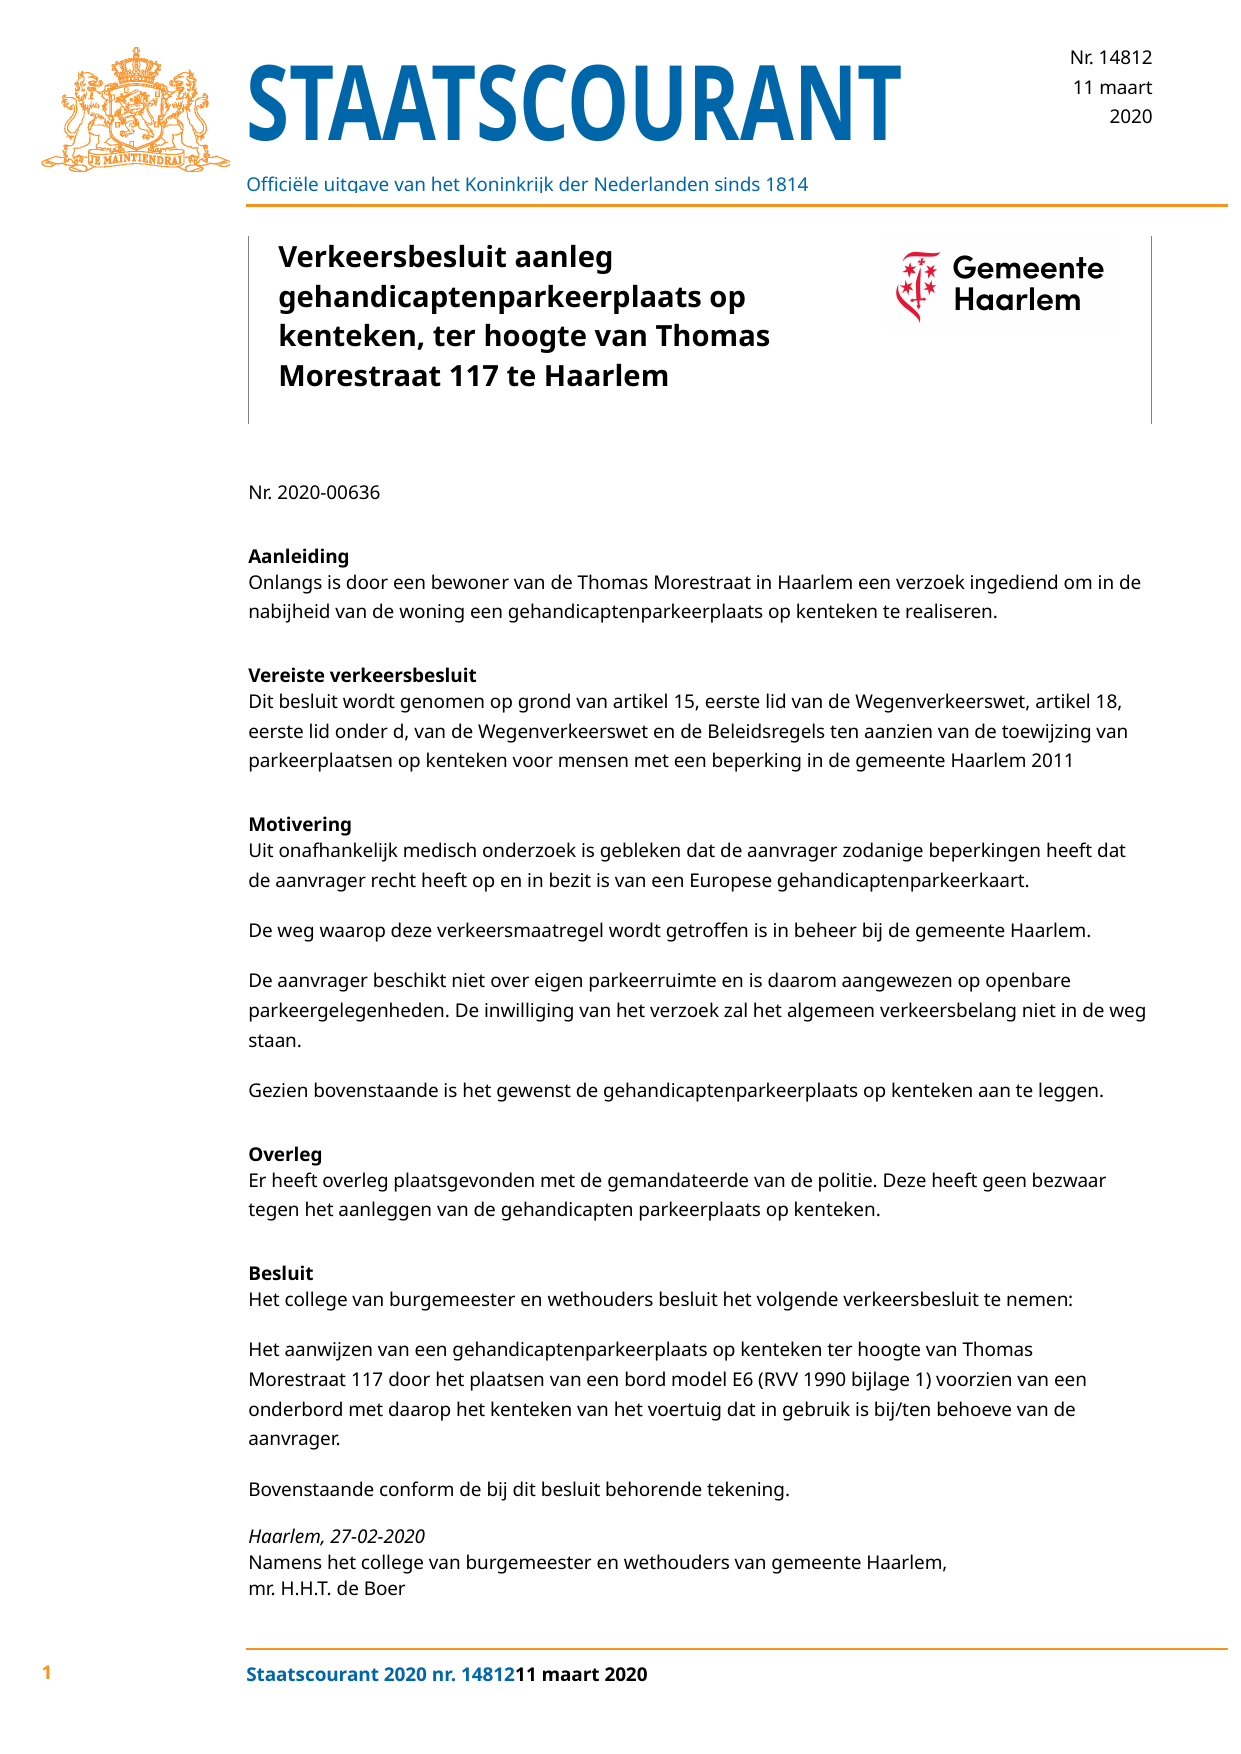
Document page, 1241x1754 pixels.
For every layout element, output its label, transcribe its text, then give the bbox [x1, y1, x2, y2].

text Onlangs is door een bewoner van de Thomas Morestraat in Haarlem een verzoek ingediend om in de nabijheid van de woning een gehandicaptenparkeerplaats op kenteken te realiseren. [248, 569, 1152, 624]
text Gezien bovenstaande is het gewenst de gehandicaptenparkeerplaats op kenteken aan te leggen. [248, 1077, 1152, 1103]
text Besluit [248, 1260, 1152, 1286]
table_header [850, 236, 1151, 424]
text Er heeft overleg plaatsgevonden met de gemandateerde van de politie. Deze heeft geen bezwaar tegen het aanleggen van de gehandicapten parkeerplaats op kenteken. [248, 1167, 1152, 1222]
table_header Verkeersbesluit aanleg gehandicaptenparkeerplaats op kenteken, ter hoogte van Thomas Morestraat 117 te Haarlem [249, 236, 850, 424]
text Aanleiding [248, 543, 1152, 569]
text Het aanwijzen van een gehandicaptenparkeerplaats op kenteken ter hoogte van Thomas Morestraat 117 door het plaatsen van een bord model E6 (RVV 1990 bijlage 1) voorzien van een onderbord met daarop het kenteken van het voertuig dat in gebruik is bij/ten behoeve van de aanvrager. [248, 1337, 1152, 1451]
text Nr. 2020-00636 [248, 479, 1152, 505]
text Motivering [248, 811, 1152, 837]
text Namens het college van burgemeester en wethouders van gemeente Haarlem, [248, 1549, 1152, 1575]
text Bovenstaande conform de bij dit besluit behorende tekening. [248, 1476, 1152, 1501]
text Vereiste verkeersbesluit [248, 663, 1152, 688]
text Dit besluit wordt genomen op grond van artikel 15, eerste lid van de Wegenverkeerswet, artikel 18, eerste lid onder d, van de Wegenverkeerswet en de Beleidsregels ten aanzien van de toewijzing van parkeerplaatsen op kenteken voor mensen met een beperking in de gemeente Haarlem 2011 [248, 688, 1152, 773]
text Overleg [248, 1141, 1152, 1167]
text mr. H.H.T. de Boer [248, 1575, 1152, 1601]
text De weg waarop deze verkeersmaatregel wordt getroffen is in beheer bij de gemeente Haarlem. [248, 917, 1152, 943]
text Haarlem, 27-02-2020 [248, 1523, 1152, 1549]
text Het college van burgemeester en wethouders besluit het volgende verkeersbesluit te nemen: [248, 1286, 1152, 1312]
picture [882, 236, 1119, 331]
text De aanvrager beschikt niet over eigen parkeerruimte en is daarom aangewezen op openbare parkeergelegenheden. De inwilliging van het verzoek zal het algemeen verkeersbelang niet in de weg staan. [248, 968, 1152, 1052]
picture [41, 47, 231, 172]
text Uit onafhankelijk medisch onderzoek is gebleken dat de aanvrager zodanige beperkingen heeft dat de aanvrager recht heeft op en in bezit is van een Europese gehandicaptenparkeerkaart. [248, 837, 1152, 892]
